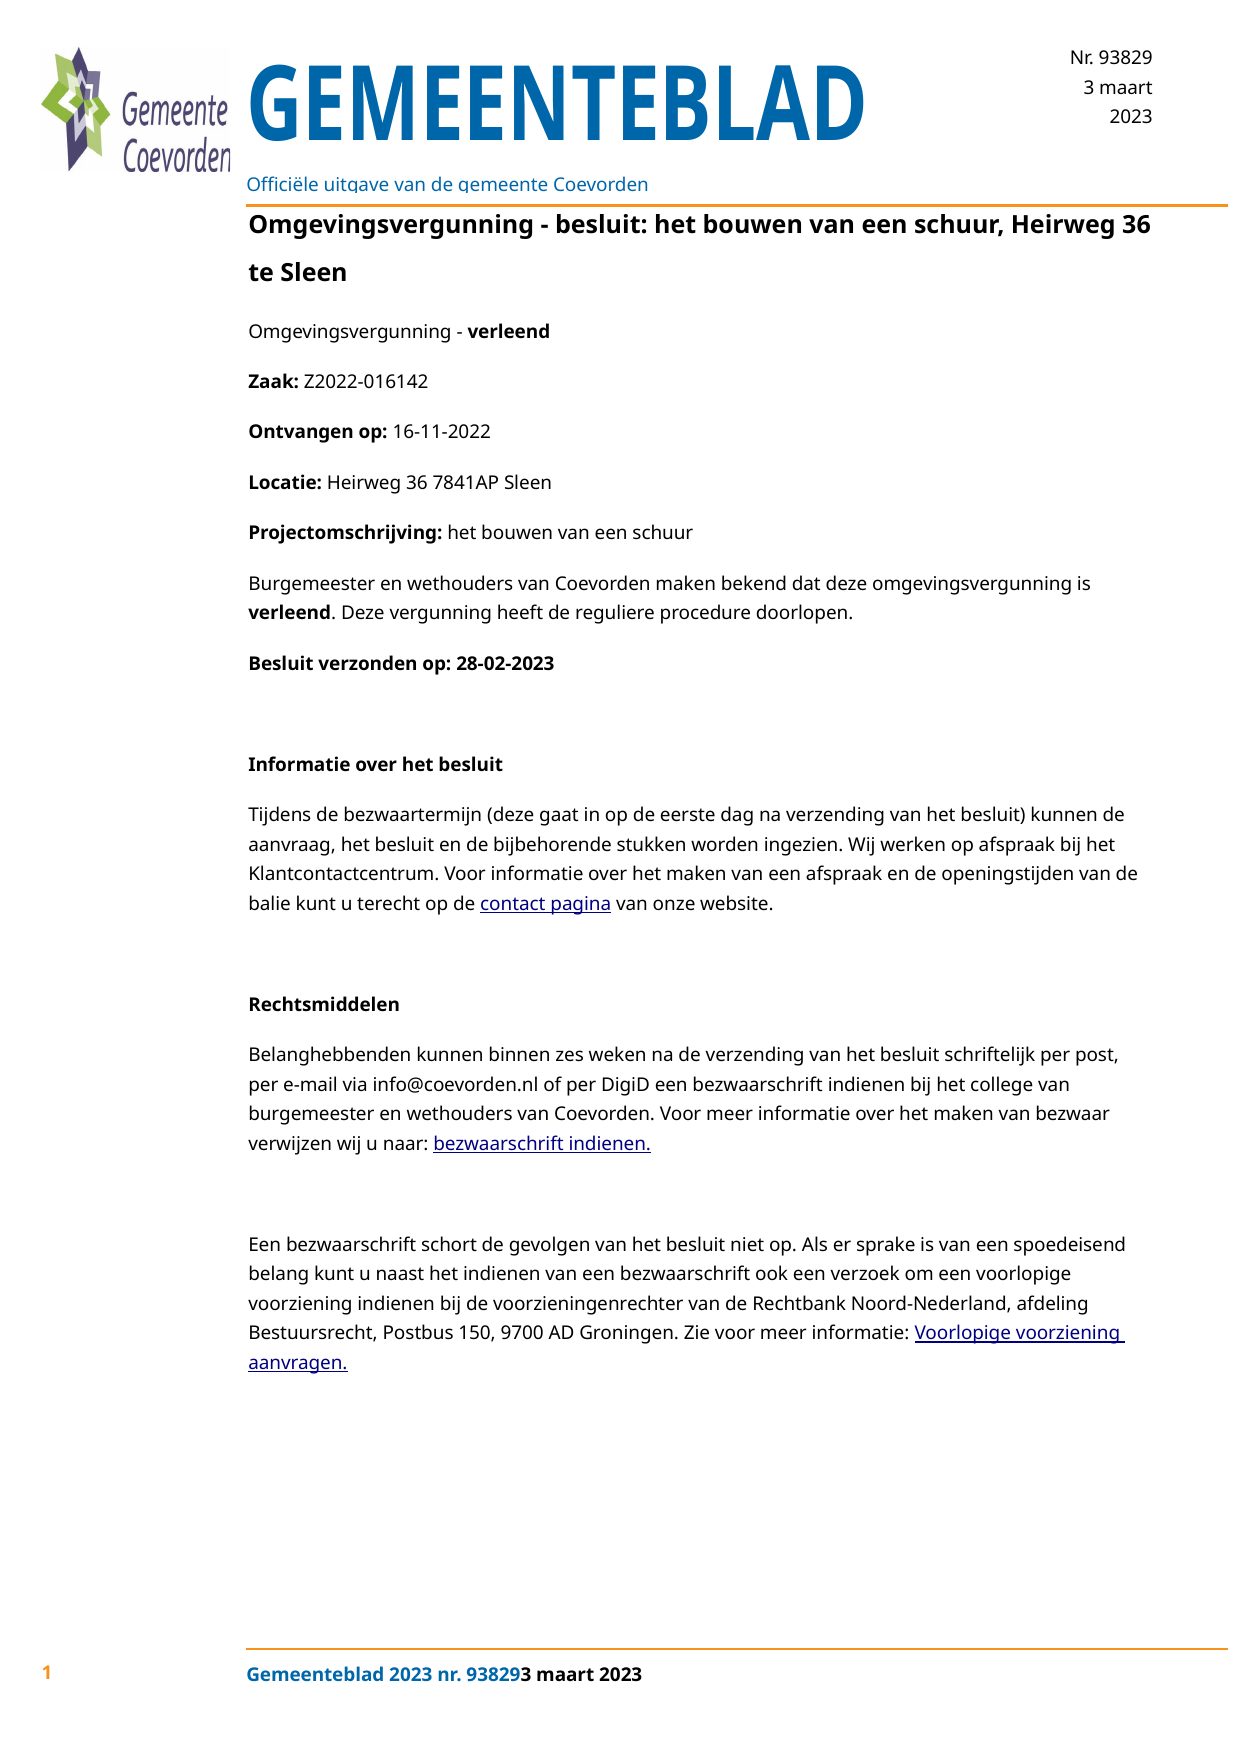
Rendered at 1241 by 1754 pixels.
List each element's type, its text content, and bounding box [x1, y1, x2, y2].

text Een bezwaarschrift schort de gevolgen van het besluit niet op. Als er sprake is van een spoedeisend belang kunt u naast het indienen van een bezwaarschrift ook een verzoek om een voorlopige voorziening indienen bij de voorzieningenrechter van de Rechtbank Noord-Nederland, afdeling Bestuursrecht, Postbus 150, 9700 AD Groningen. Zie voor meer informatie: Voorlopige voorziening aanvragen. [248, 1231, 1152, 1375]
text Ontvangen op: 16-11-2022 [248, 419, 1152, 444]
text Zaak: Z2022-016142 [248, 368, 1152, 394]
text Tijdens de bezwaartermijn (deze gaat in op de eerste dag na verzending van het besluit) kunnen de aanvraag, het besluit en de bijbehorende stukken worden ingezien. Wij werken op afspraak bij het Klantcontactcentrum. Voor informatie over het maken van een afspraak en de openingstijden van de balie kunt u terecht op de contact pagina van onze website. [248, 801, 1152, 916]
text Omgevingsvergunning - verleend [248, 318, 1152, 344]
text Belanghebbenden kunnen binnen zes weken na de verzending van het besluit schriftelijk per post, per e-mail via info@coevorden.nl of per DigiD een bezwaarschrift indienen bij het college van burgemeester en wethouders van Coevorden. Voor meer informatie over het maken van bezwaar verwijzen wij u naar: bezwaarschrift indienen. [248, 1041, 1152, 1156]
text Informatie over het besluit [248, 751, 1152, 777]
text Projectomschrijving: het bouwen van een schuur [248, 519, 1152, 545]
text Burgemeester en wethouders van Coevorden maken bekend dat deze omgevingsvergunning is verleend. Deze vergunning heeft de reguliere procedure doorlopen. [248, 570, 1152, 625]
text Besluit verzonden op: 28-02-2023 [248, 650, 1152, 676]
picture [41, 47, 231, 172]
text Rechtsmiddelen [248, 991, 1152, 1017]
text Omgevingsvergunning - besluit: het bouwen van een schuur, Heirweg 36 te Sleen [248, 207, 1152, 288]
text Locatie: Heirweg 36 7841AP Sleen [248, 469, 1152, 495]
